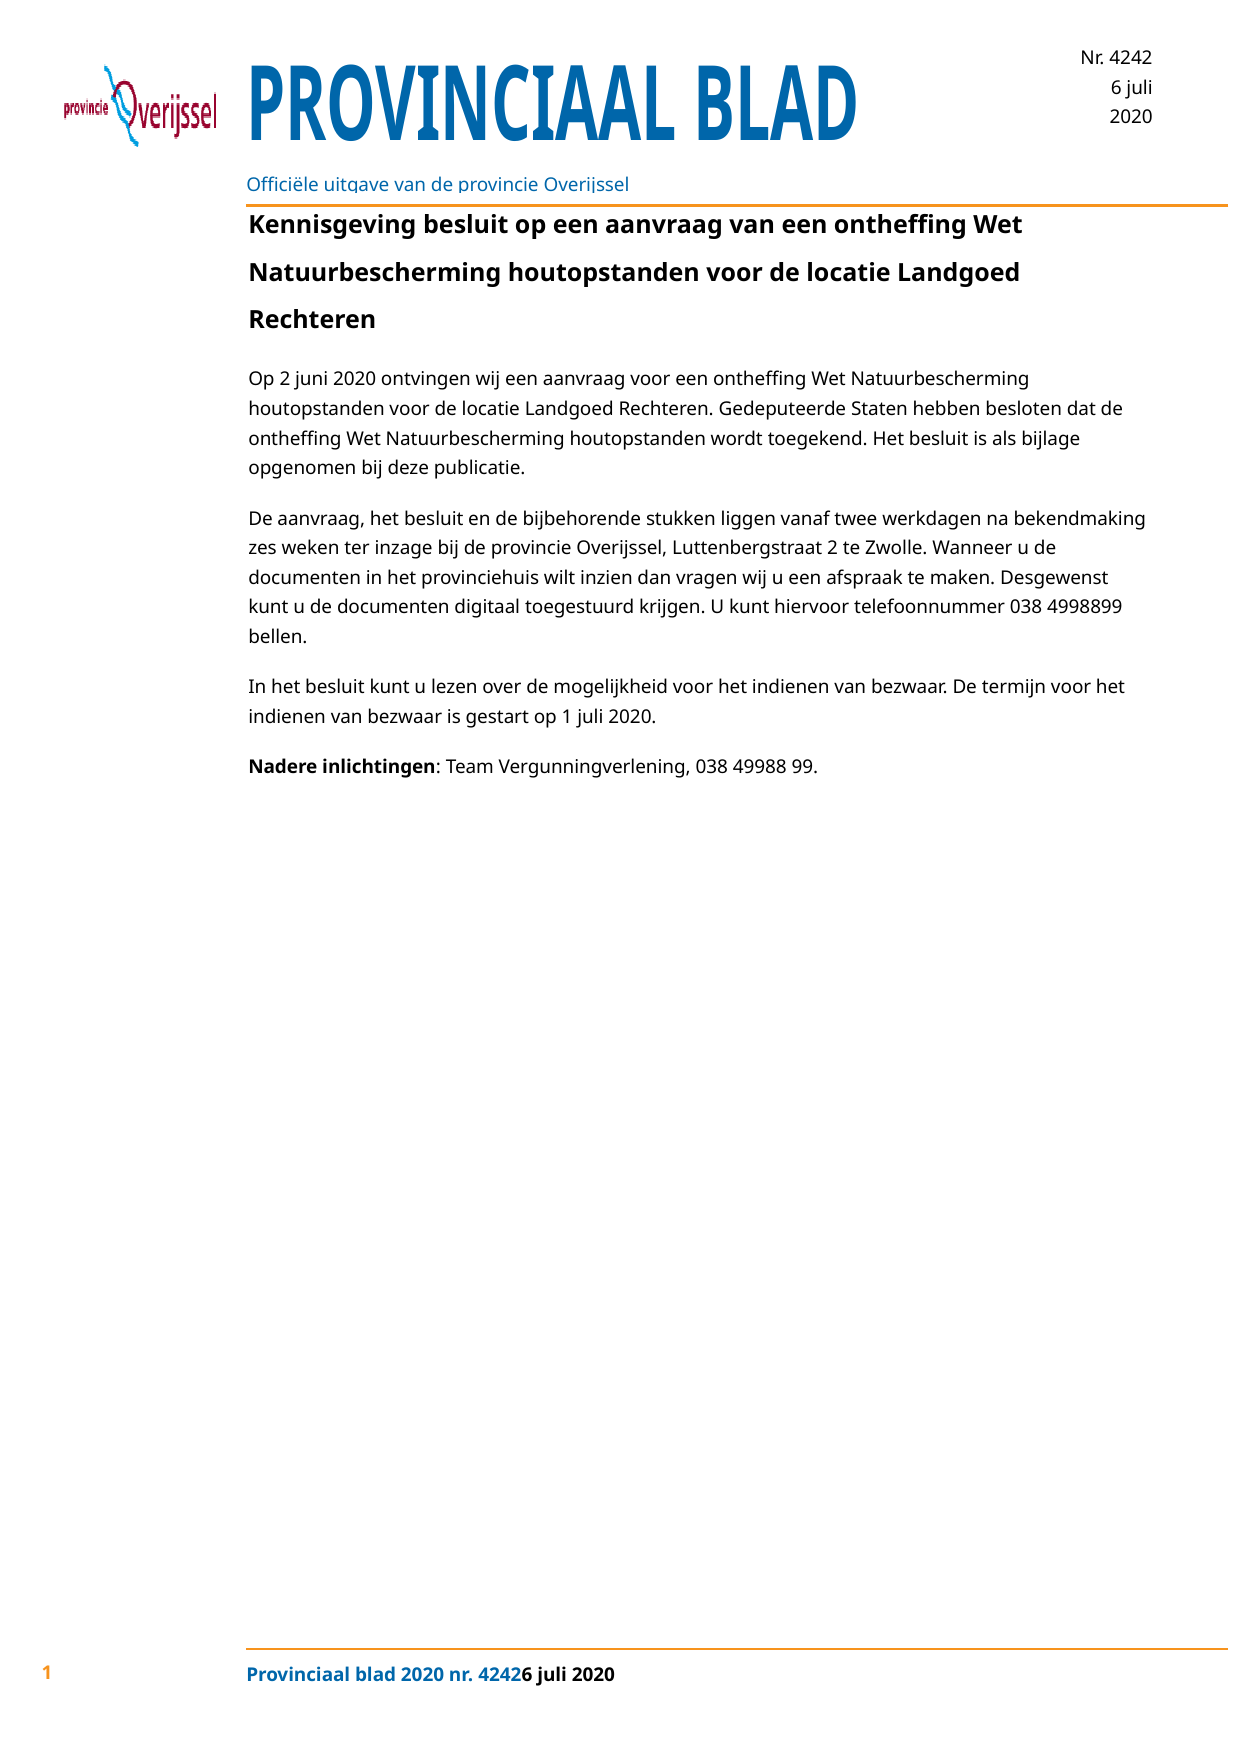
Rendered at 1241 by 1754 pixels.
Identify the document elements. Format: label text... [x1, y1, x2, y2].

text In het besluit kunt u lezen over de mogelijkheid voor het indienen van bezwaar. De termijn voor het indienen van bezwaar is gestart op 1 juli 2020. [248, 673, 1152, 729]
text Nadere inlichtingen: Team Vergunningverlening, 038 49988 99. [248, 753, 1152, 779]
text Op 2 juni 2020 ontvingen wij een aanvraag voor een ontheffing Wet Natuurbescherming houtopstanden voor de locatie Landgoed Rechteren. Gedeputeerde Staten hebben besloten dat de ontheffing Wet Natuurbescherming houtopstanden wordt toegekend. Het besluit is als bijlage opgenomen bij deze publicatie. [248, 366, 1152, 480]
text Kennisgeving besluit op een aanvraag van een ontheffing Wet Natuurbescherming houtopstanden voor de locatie Landgoed Rechteren [248, 207, 1152, 336]
text De aanvraag, het besluit en de bijbehorende stukken liggen vanaf twee werkdagen na bekendmaking zes weken ter inzage bij de provincie Overijssel, Luttenbergstraat 2 te Zwolle. Wanneer u de documenten in het provinciehuis wilt inzien dan vragen wij u een afspraak te maken. Desgewenst kunt u de documenten digitaal toegestuurd krijgen. U kunt hiervoor telefoonnummer 038 4998899 bellen. [248, 505, 1152, 649]
picture [41, 47, 231, 172]
